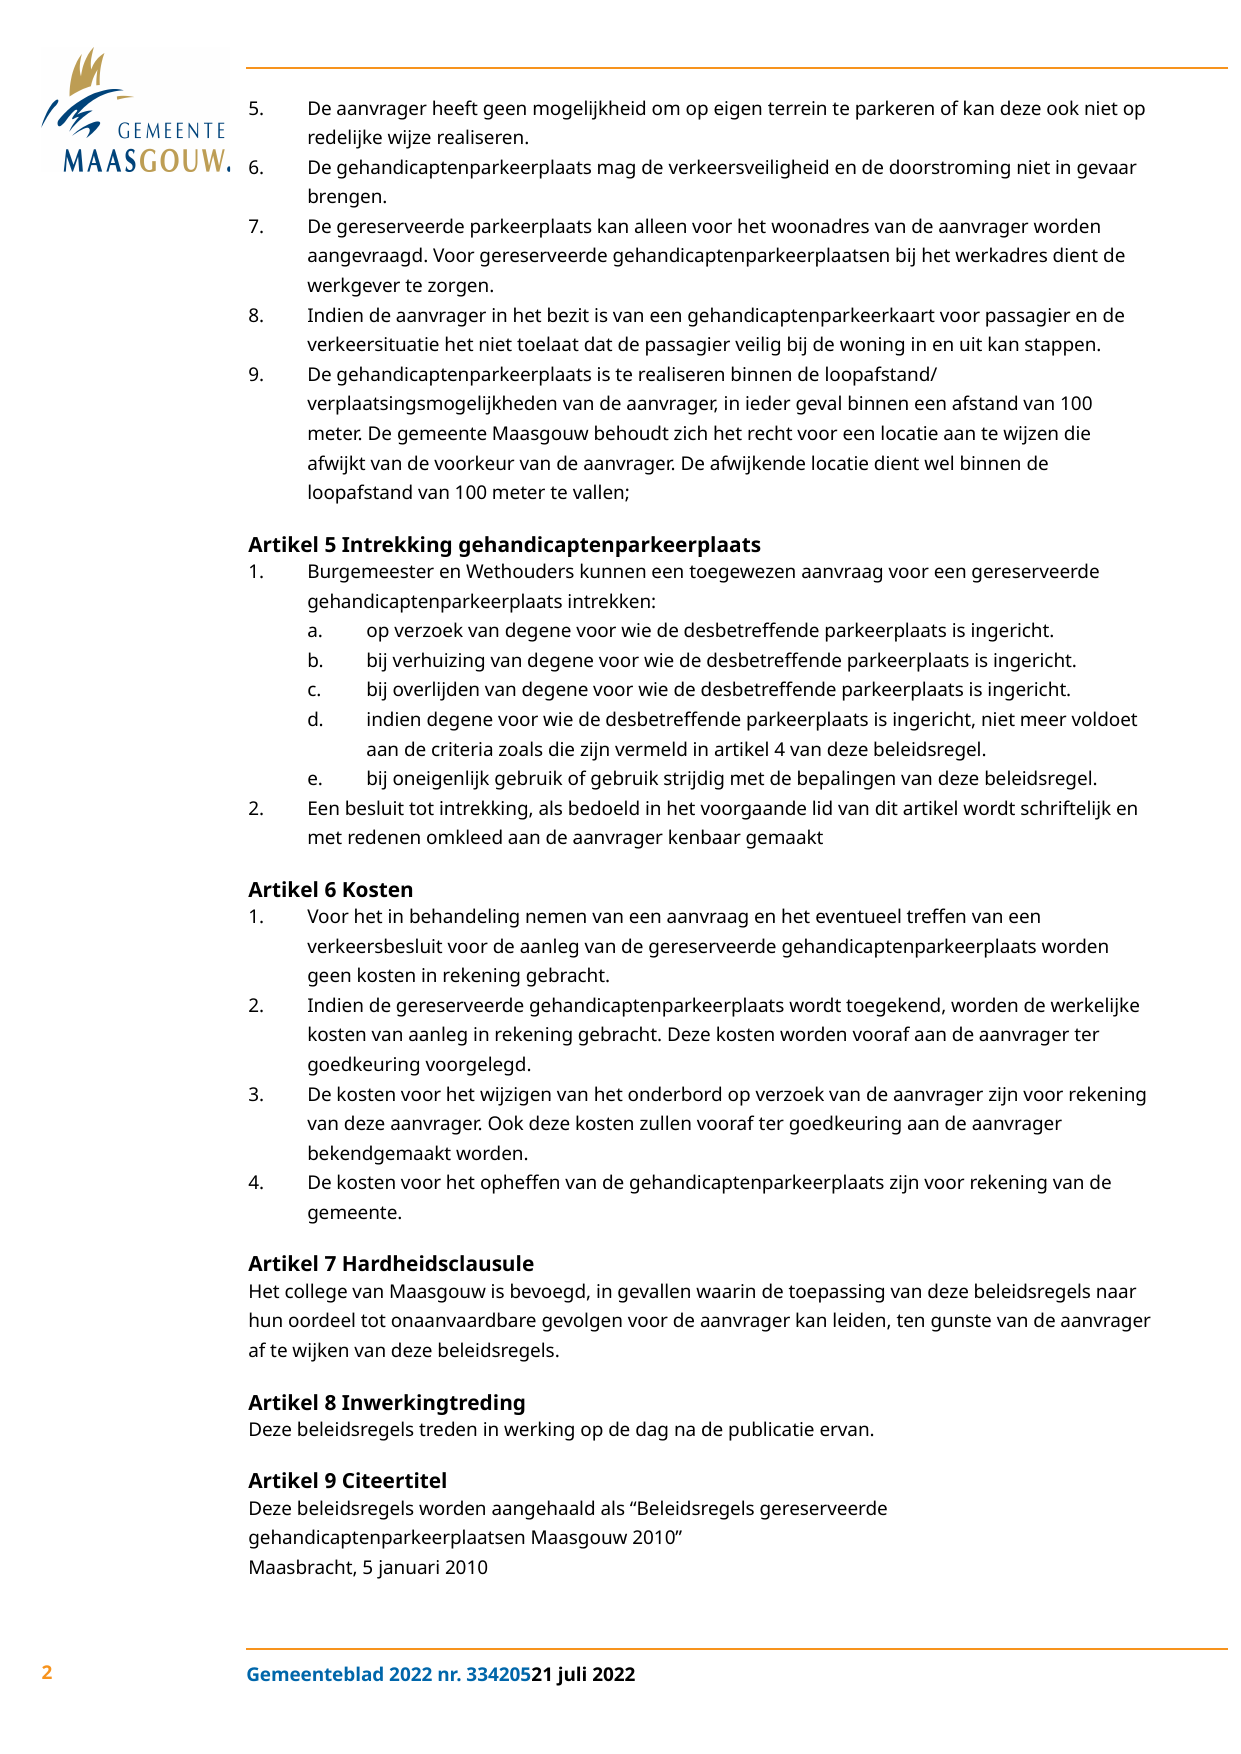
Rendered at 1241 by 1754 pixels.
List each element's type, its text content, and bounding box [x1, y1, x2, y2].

list bij overlijden van degene voor wie de desbetreffende parkeerplaats is ingericht. [307, 677, 1152, 702]
list indien degene voor wie de desbetreffende parkeerplaats is ingericht, niet meer voldoet aan de criteria zoals die zijn vermeld in artikel 4 van deze beleidsregel. [307, 706, 1152, 761]
text Deze beleidsregels worden aangehaald als “Beleidsregels gereserveerde gehandicaptenparkeerplaatsen Maasgouw 2010” [248, 1495, 1152, 1550]
text Maasbracht, 5 januari 2010 [248, 1554, 1152, 1580]
list De gehandicaptenparkeerplaats is te realiseren binnen de loopafstand/ verplaatsingsmogelijkheden van de aanvrager, in ieder geval binnen een afstand van 100 meter. De gemeente Maasgouw behoudt zich het recht voor een locatie aan te wijzen die afwijkt van de voorkeur van de aanvrager. De afwijkende locatie dient wel binnen de loopafstand van 100 meter te vallen; [248, 361, 1152, 505]
text Artikel 9 Citeertitel [248, 1466, 1152, 1495]
list De aanvrager heeft geen mogelijkheid om op eigen terrein te parkeren of kan deze ook niet op redelijke wijze realiseren. [248, 95, 1152, 150]
text Het college van Maasgouw is bevoegd, in gevallen waarin de toepassing van deze beleidsregels naar hun oordeel tot onaanvaardbare gevolgen voor de aanvrager kan leiden, ten gunste van de aanvrager af te wijken van deze beleidsregels. [248, 1278, 1152, 1363]
list bij oneigenlijk gebruik of gebruik strijdig met de bepalingen van deze beleidsregel. [307, 765, 1152, 791]
list Indien de gereserveerde gehandicaptenparkeerplaats wordt toegekend, worden de werkelijke kosten van aanleg in rekening gebracht. Deze kosten worden vooraf aan de aanvrager ter goedkeuring voorgelegd. [248, 992, 1152, 1077]
text Artikel 7 Hardheidsclausule [248, 1249, 1152, 1278]
text Deze beleidsregels treden in werking op de dag na de publicatie ervan. [248, 1416, 1152, 1442]
list De kosten voor het opheffen van de gehandicaptenparkeerplaats zijn voor rekening van de gemeente. [248, 1169, 1152, 1225]
list op verzoek van degene voor wie de desbetreffende parkeerplaats is ingericht. [307, 617, 1152, 643]
text Artikel 8 Inwerkingtreding [248, 1388, 1152, 1416]
list Voor het in behandeling nemen van een aanvraag en het eventueel treffen van een verkeersbesluit voor de aanleg van de gereserveerde gehandicaptenparkeerplaats worden geen kosten in rekening gebracht. [248, 903, 1152, 988]
list Burgemeester en Wethouders kunnen een toegewezen aanvraag voor een gereserveerde gehandicaptenparkeerplaats intrekken: [248, 558, 1152, 613]
list Indien de aanvrager in het bezit is van een gehandicaptenparkeerkaart voor passagier en de verkeersituatie het niet toelaat dat de passagier veilig bij de woning in en uit kan stappen. [248, 302, 1152, 357]
text Artikel 6 Kosten [248, 875, 1152, 903]
list De kosten voor het wijzigen van het onderbord op verzoek van de aanvrager zijn voor rekening van deze aanvrager. Ook deze kosten zullen vooraf ter goedkeuring aan de aanvrager bekendgemaakt worden. [248, 1081, 1152, 1166]
picture [41, 47, 231, 172]
list bij verhuizing van degene voor wie de desbetreffende parkeerplaats is ingericht. [307, 647, 1152, 673]
list Een besluit tot intrekking, als bedoeld in het voorgaande lid van dit artikel wordt schriftelijk en met redenen omkleed aan de aanvrager kenbaar gemaakt [248, 795, 1152, 850]
list De gereserveerde parkeerplaats kan alleen voor het woonadres van de aanvrager worden aangevraagd. Voor gereserveerde gehandicaptenparkeerplaatsen bij het werkadres dient de werkgever te zorgen. [248, 213, 1152, 298]
list De gehandicaptenparkeerplaats mag de verkeersveiligheid en de doorstroming niet in gevaar brengen. [248, 154, 1152, 209]
text Artikel 5 Intrekking gehandicaptenparkeerplaats [248, 530, 1152, 558]
